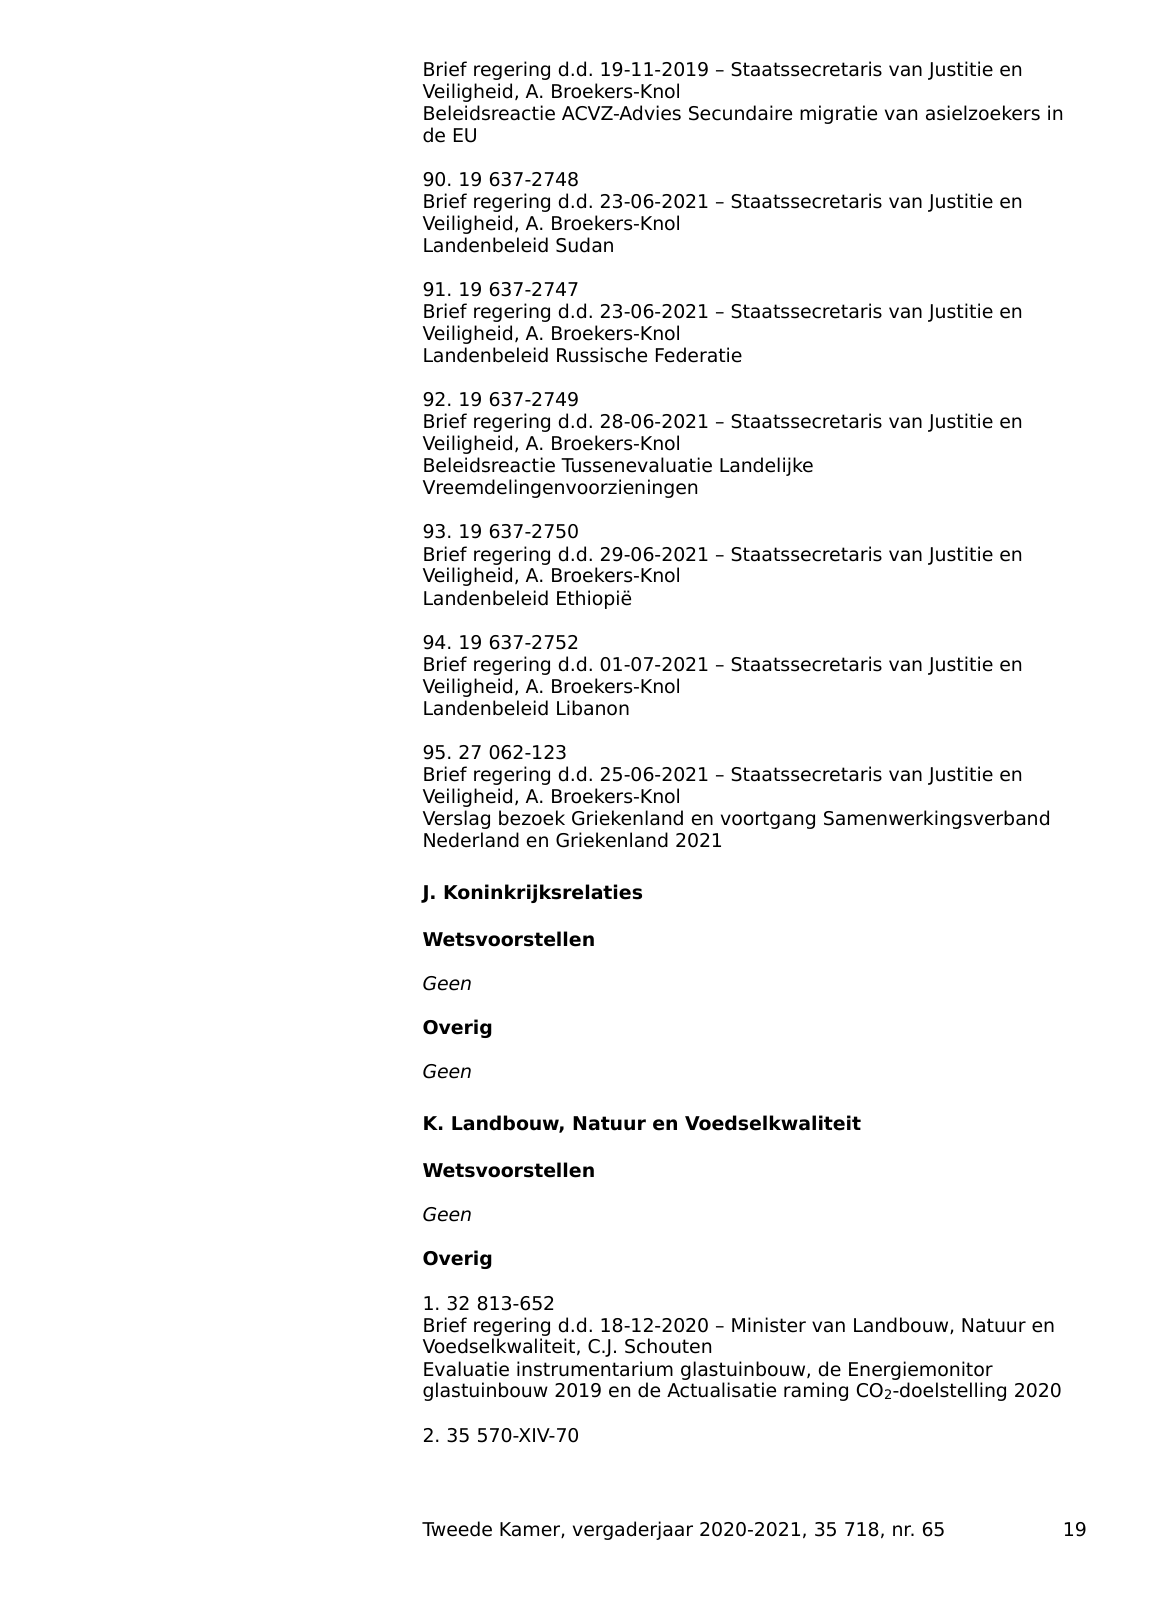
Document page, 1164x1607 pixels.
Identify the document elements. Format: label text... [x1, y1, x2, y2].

text 91. 19 637-2747 [422, 279, 1087, 301]
text Brief regering d.d. 28-06-2021 – Staatssecretaris van Justitie en Veiligheid, A. Broekers-Knol [422, 411, 1087, 455]
text 95. 27 062-123 [422, 742, 1087, 764]
subtitle Overig [422, 1017, 1087, 1039]
subtitle Geen [422, 1061, 1087, 1083]
text Brief regering d.d. 19-11-2019 – Staatssecretaris van Justitie en Veiligheid, A. Broekers-Knol [422, 59, 1087, 103]
subtitle J. Koninkrijksrelaties [422, 882, 1087, 903]
text Brief regering d.d. 18-12-2020 – Minister van Landbouw, Natuur en Voedselkwaliteit, C.J. Schouten [422, 1314, 1087, 1358]
text Beleidsreactie Tussenevaluatie Landelijke Vreemdelingenvoorzieningen [422, 455, 1087, 499]
text Landenbeleid Libanon [422, 697, 1087, 719]
text 2. 35 570-XIV-70 [422, 1424, 1087, 1447]
text Landenbeleid Ethiopië [422, 587, 1087, 609]
subtitle K. Landbouw, Natuur en Voedselkwaliteit [422, 1113, 1087, 1135]
text 1. 32 813-652 [422, 1292, 1087, 1314]
text 94. 19 637-2752 [422, 632, 1087, 653]
text 92. 19 637-2749 [422, 389, 1087, 411]
text Landenbeleid Russische Federatie [422, 345, 1087, 367]
text Brief regering d.d. 25-06-2021 – Staatssecretaris van Justitie en Veiligheid, A. Broekers-Knol [422, 764, 1087, 808]
text Brief regering d.d. 01-07-2021 – Staatssecretaris van Justitie en Veiligheid, A. Broekers-Knol [422, 653, 1087, 697]
text Evaluatie instrumentarium glastuinbouw, de Energiemonitor glastuinbouw 2019 en de Actualisatie raming CO2-doelstelling 2020 [422, 1358, 1087, 1402]
subtitle Wetsvoorstellen [422, 1160, 1087, 1182]
text Brief regering d.d. 29-06-2021 – Staatssecretaris van Justitie en Veiligheid, A. Broekers-Knol [422, 543, 1087, 587]
subtitle Wetsvoorstellen [422, 928, 1087, 951]
text Landenbeleid Sudan [422, 235, 1087, 257]
text Beleidsreactie ACVZ-Advies Secundaire migratie van asielzoekers in de EU [422, 103, 1087, 147]
text Brief regering d.d. 23-06-2021 – Staatssecretaris van Justitie en Veiligheid, A. Broekers-Knol [422, 301, 1087, 345]
text Verslag bezoek Griekenland en voortgang Samenwerkingsverband Nederland en Griekenland 2021 [422, 808, 1087, 852]
text Brief regering d.d. 23-06-2021 – Staatssecretaris van Justitie en Veiligheid, A. Broekers-Knol [422, 191, 1087, 235]
subtitle Geen [422, 1204, 1087, 1226]
text 93. 19 637-2750 [422, 521, 1087, 543]
subtitle Overig [422, 1248, 1087, 1270]
text 90. 19 637-2748 [422, 169, 1087, 191]
subtitle Geen [422, 973, 1087, 995]
